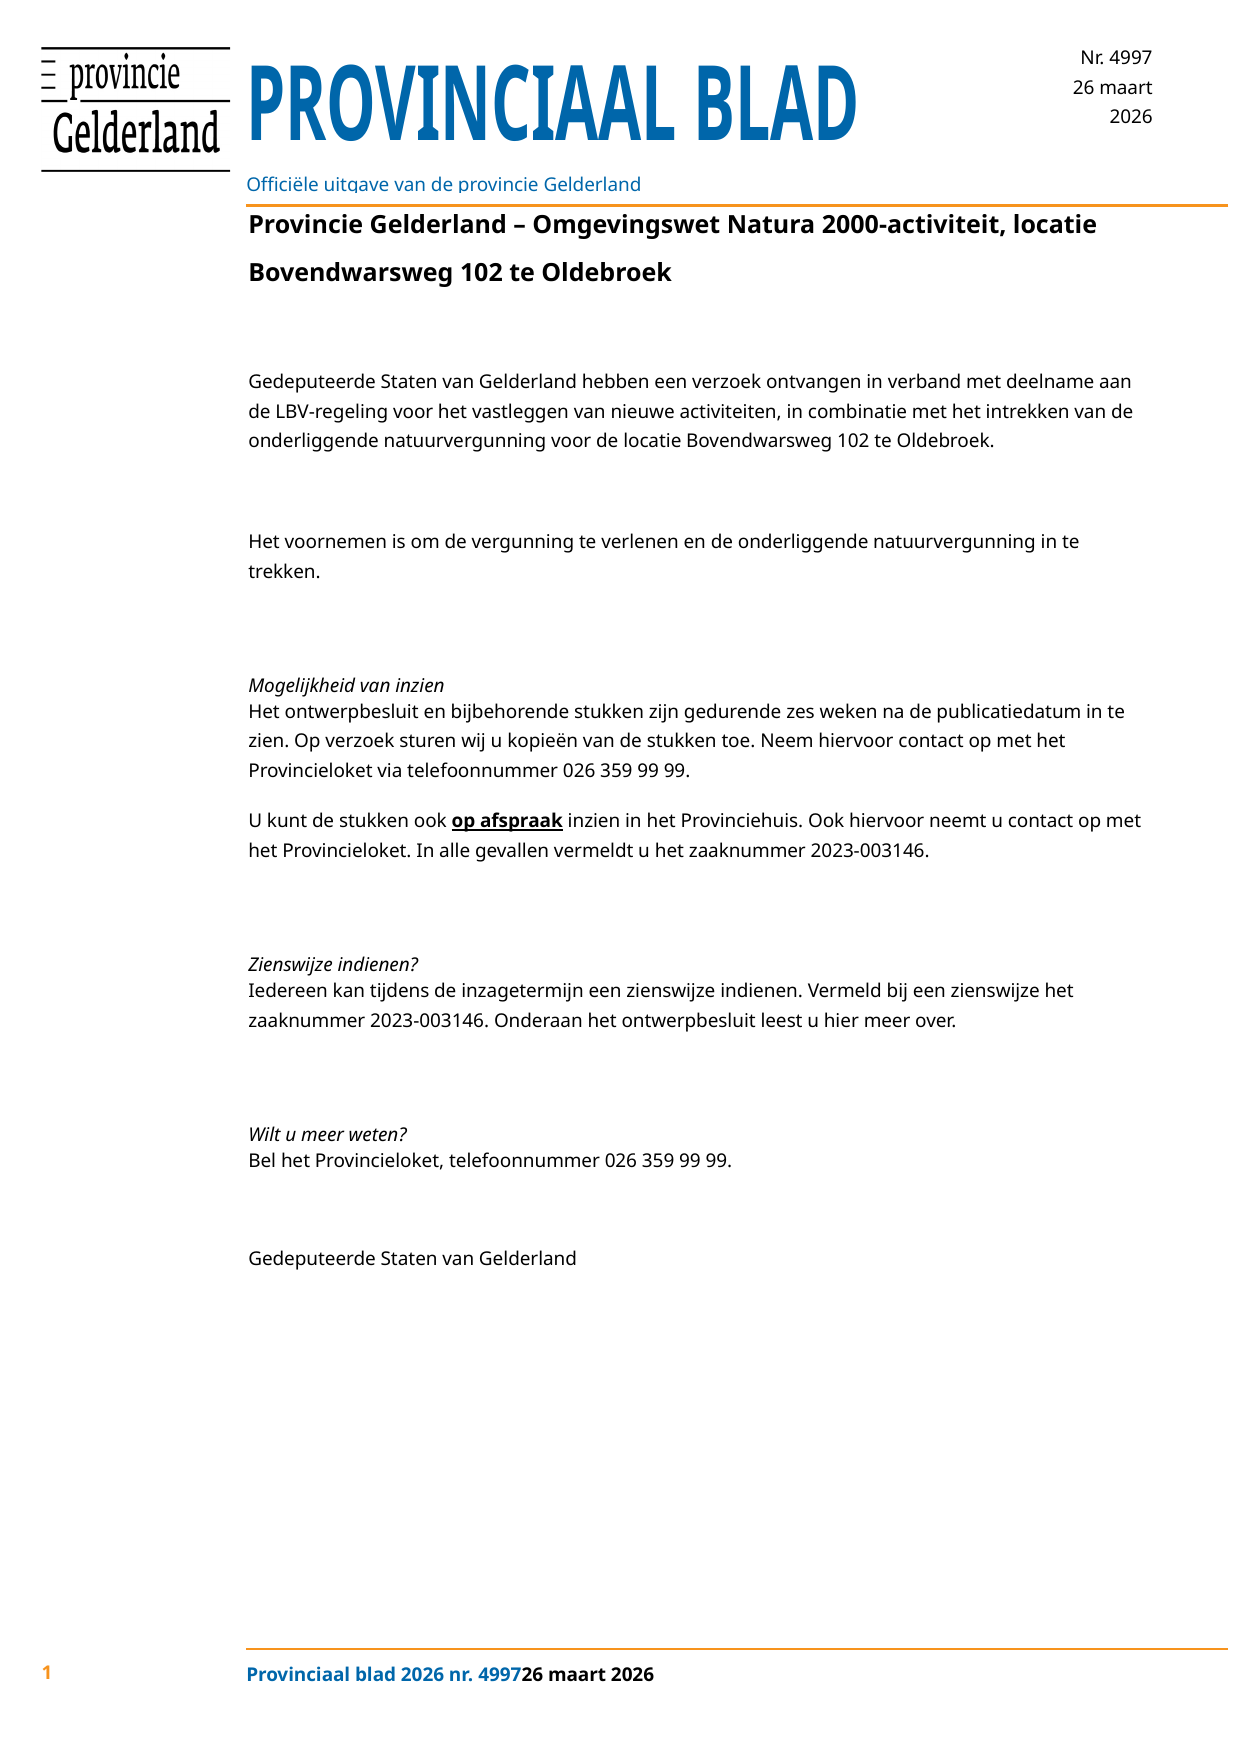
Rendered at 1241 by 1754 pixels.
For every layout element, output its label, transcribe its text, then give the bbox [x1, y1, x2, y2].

text Zienswijze indienen? [248, 952, 1152, 977]
text Het ontwerpbesluit en bijbehorende stukken zijn gedurende zes weken na de publicatiedatum in te zien. Op verzoek sturen wij u kopieën van de stukken toe. Neem hiervoor contact op met het Provincieloket via telefoonnummer 026 359 99 99. [248, 698, 1152, 783]
text Iedereen kan tijdens de inzagetermijn een zienswijze indienen. Vermeld bij een zienswijze het zaaknummer 2023-003146. Onderaan het ontwerpbesluit leest u hier meer over. [248, 977, 1152, 1033]
text Gedeputeerde Staten van Gelderland hebben een verzoek ontvangen in verband met deelname aan de LBV-regeling voor het vastleggen van nieuwe activiteiten, in combinatie met het intrekken van de onderliggende natuurvergunning voor de locatie Bovendwarsweg 102 te Oldebroek. [248, 368, 1152, 453]
text Provincie Gelderland – Omgevingswet Natura 2000-activiteit, locatie Bovendwarsweg 102 te Oldebroek [248, 207, 1152, 288]
text Mogelijkheid van inzien [248, 672, 1152, 698]
text Gedeputeerde Staten van Gelderland [248, 1245, 1152, 1271]
picture [41, 47, 231, 172]
text Het voornemen is om de vergunning te verlenen en de onderliggende natuurvergunning in te trekken. [248, 528, 1152, 584]
text U kunt de stukken ook op afspraak inzien in het Provinciehuis. Ook hiervoor neemt u contact op met het Provincieloket. In alle gevallen vermeldt u het zaaknummer 2023-003146. [248, 808, 1152, 863]
text Bel het Provincieloket, telefoonnummer 026 359 99 99. [248, 1147, 1152, 1173]
text Wilt u meer weten? [248, 1121, 1152, 1147]
